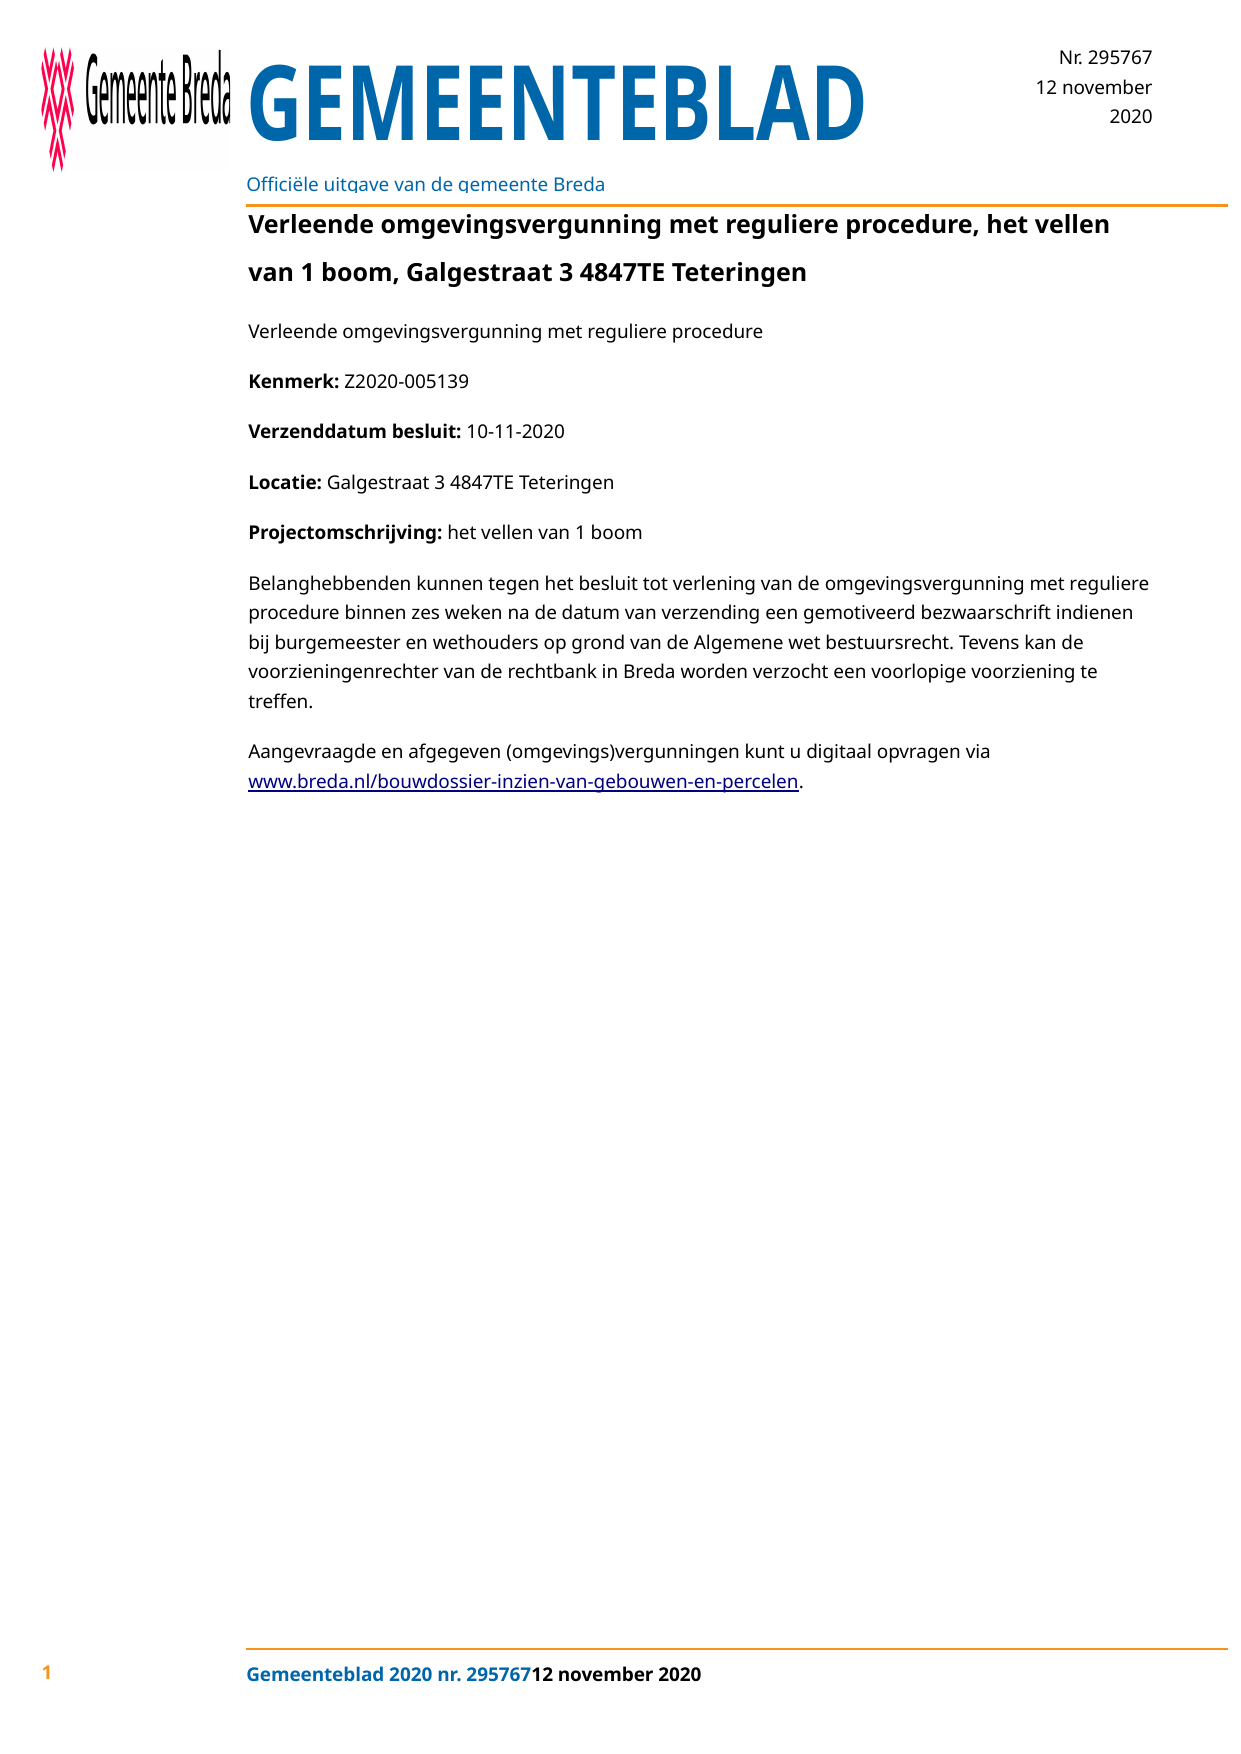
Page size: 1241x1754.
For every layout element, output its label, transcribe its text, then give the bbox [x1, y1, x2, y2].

picture [41, 47, 231, 172]
text Verleende omgevingsvergunning met reguliere procedure [248, 318, 1152, 344]
text Belanghebbenden kunnen tegen het besluit tot verlening van de omgevingsvergunning met reguliere procedure binnen zes weken na de datum van verzending een gemotiveerd bezwaarschrift indienen bij burgemeester en wethouders op grond van de Algemene wet bestuursrecht. Tevens kan de voorzieningenrechter van de rechtbank in Breda worden verzocht een voorlopige voorziening te treffen. [248, 570, 1152, 714]
text Verleende omgevingsvergunning met reguliere procedure, het vellen van 1 boom, Galgestraat 3 4847TE Teteringen [248, 207, 1152, 288]
text Locatie: Galgestraat 3 4847TE Teteringen [248, 469, 1152, 495]
text Aangevraagde en afgegeven (omgevings)vergunningen kunt u digitaal opvragen via www.breda.nl/bouwdossier-inzien-van-gebouwen-en-percelen. [248, 739, 1152, 794]
text Kenmerk: Z2020-005139 [248, 368, 1152, 394]
text Verzenddatum besluit: 10-11-2020 [248, 419, 1152, 444]
text Projectomschrijving: het vellen van 1 boom [248, 519, 1152, 545]
